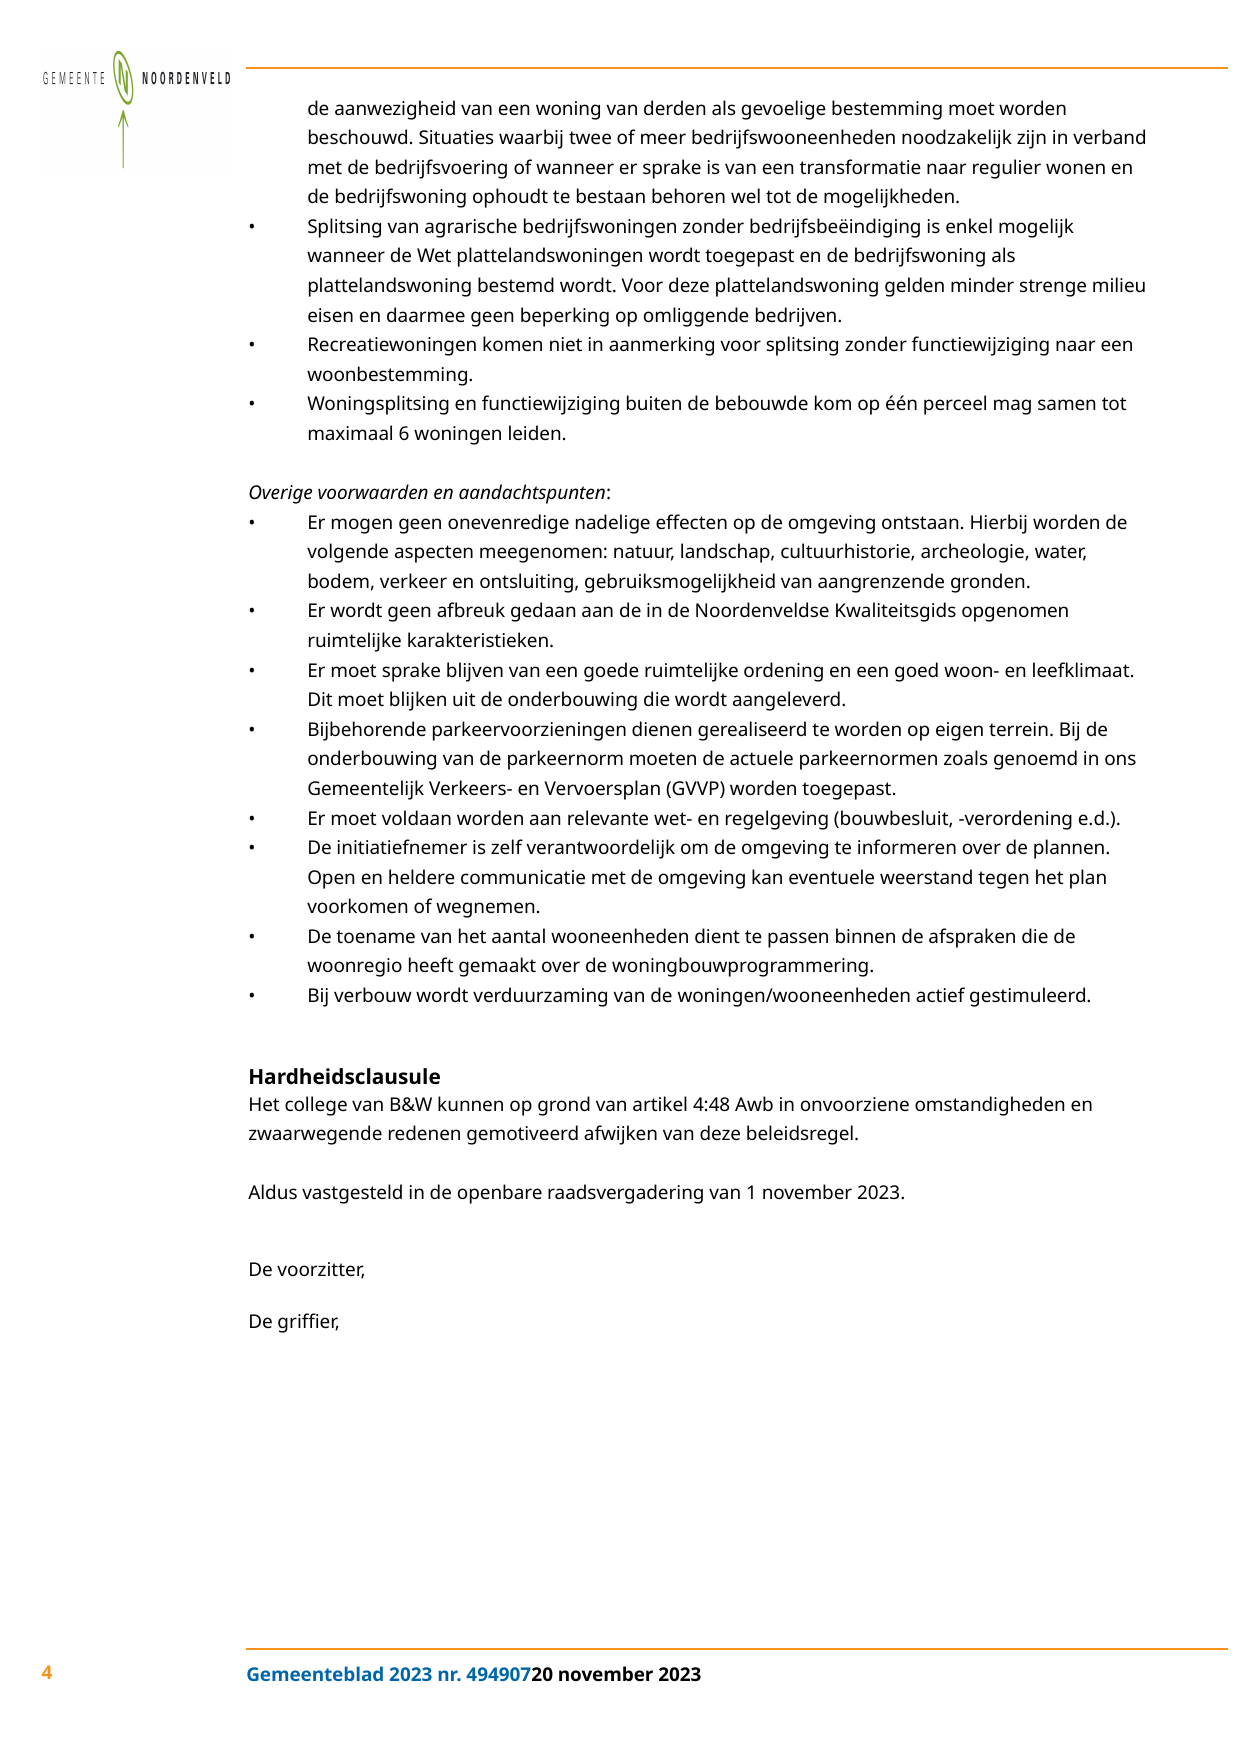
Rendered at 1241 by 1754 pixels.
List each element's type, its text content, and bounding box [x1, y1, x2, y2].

list Er moet voldaan worden aan relevante wet- en regelgeving (bouwbesluit, -verordening e.d.). [248, 805, 1152, 831]
list Bijbehorende parkeervoorzieningen dienen gerealiseerd te worden op eigen terrein. Bij de onderbouwing van de parkeernorm moeten de actuele parkeernormen zoals genoemd in ons Gemeentelijk Verkeers- en Vervoersplan (GVVP) worden toegepast. [248, 716, 1152, 801]
list Splitsing van agrarische bedrijfswoningen zonder bedrijfsbeëindiging is enkel mogelijk wanneer de Wet plattelandswoningen wordt toegepast en de bedrijfswoning als plattelandswoning bestemd wordt. Voor deze plattelandswoning gelden minder strenge milieu eisen en daarmee geen beperking op omliggende bedrijven. [248, 213, 1152, 328]
list Recreatiewoningen komen niet in aanmerking voor splitsing zonder functiewijziging naar een woonbestemming. [248, 331, 1152, 387]
text Overige voorwaarden en aandachtspunten: [248, 479, 1152, 505]
text Aldus vastgesteld in de openbare raadsvergadering van 1 november 2023. [248, 1179, 1152, 1205]
list De toename van het aantal wooneenheden dient te passen binnen de afspraken die de woonregio heeft gemaakt over de woningbouwprogrammering. [248, 923, 1152, 978]
text Het college van B&W kunnen op grond van artikel 4:48 Awb in onvoorziene omstandigheden en zwaarwegende redenen gemotiveerd afwijken van deze beleidsregel. [248, 1091, 1152, 1146]
list Woningsplitsing en functiewijziging buiten de bebouwde kom op één perceel mag samen tot maximaal 6 woningen leiden. [248, 391, 1152, 446]
text De griffier, [248, 1308, 1152, 1334]
list Bij verbouw wordt verduurzaming van de woningen/wooneenheden actief gestimuleerd. [248, 982, 1152, 1008]
list Er mogen geen onevenredige nadelige effecten op de omgeving ontstaan. Hierbij worden de volgende aspecten meegenomen: natuur, landschap, cultuurhistorie, archeologie, water, bodem, verkeer en ontsluiting, gebruiksmogelijkheid van aangrenzende gronden. [248, 509, 1152, 594]
list de aanwezigheid van een woning van derden als gevoelige bestemming moet worden beschouwd. Situaties waarbij twee of meer bedrijfswooneenheden noodzakelijk zijn in verband met de bedrijfsvoering of wanneer er sprake is van een transformatie naar regulier wonen en de bedrijfswoning ophoudt te bestaan behoren wel tot de mogelijkheden. [248, 95, 1152, 209]
list De initiatiefnemer is zelf verantwoordelijk om de omgeving te informeren over de plannen. Open en heldere communicatie met de omgeving kan eventuele weerstand tegen het plan voorkomen of wegnemen. [248, 834, 1152, 919]
list Er wordt geen afbreuk gedaan aan de in de Noordenveldse Kwaliteitsgids opgenomen ruimtelijke karakteristieken. [248, 598, 1152, 653]
text De voorzitter, [248, 1257, 1152, 1282]
text Hardheidsclausule [248, 1062, 1152, 1091]
list Er moet sprake blijven van een goede ruimtelijke ordening en een goed woon- en leefklimaat. Dit moet blijken uit de onderbouwing die wordt aangeleverd. [248, 657, 1152, 712]
picture [41, 47, 231, 172]
